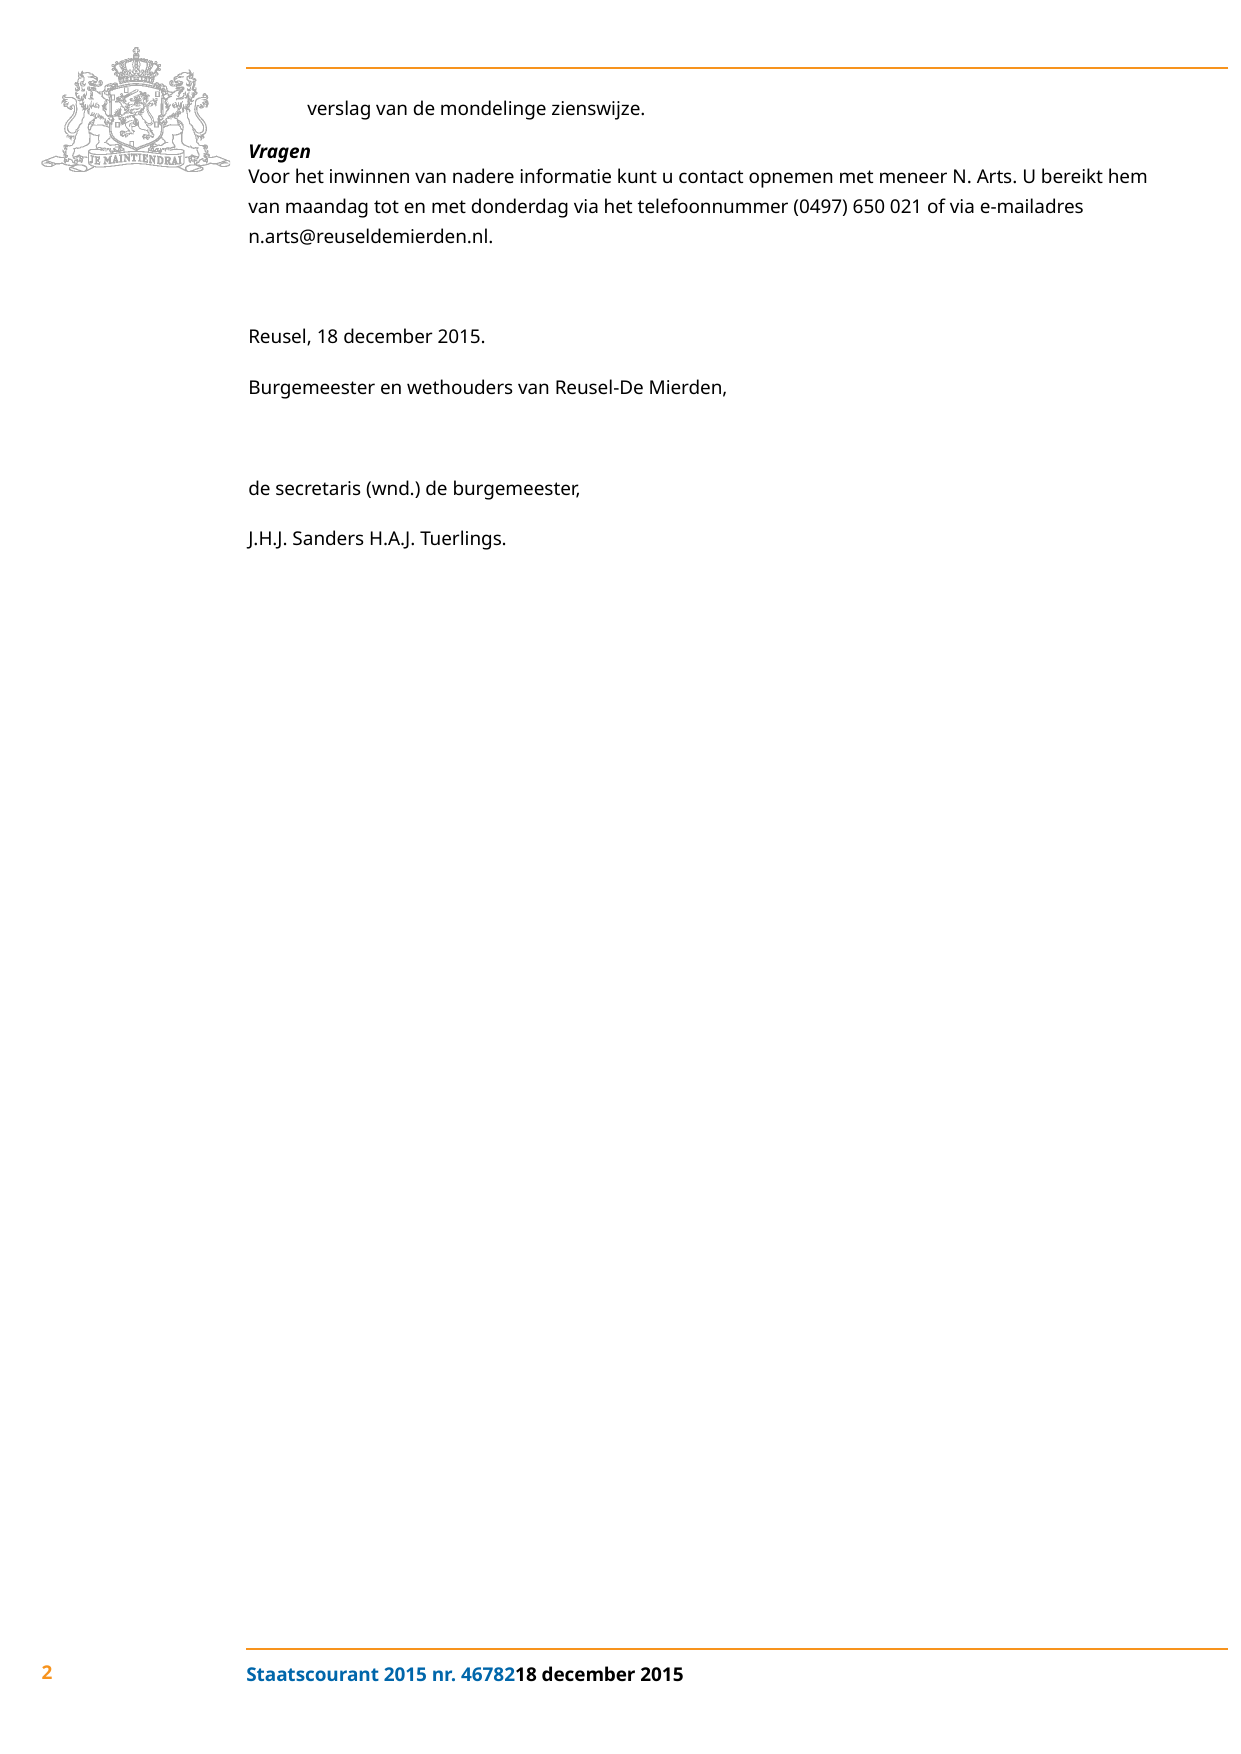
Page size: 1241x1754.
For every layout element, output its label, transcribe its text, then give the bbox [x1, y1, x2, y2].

text Voor het inwinnen van nadere informatie kunt u contact opnemen met meneer N. Arts. U bereikt hem van maandag tot en met donderdag via het telefoonnummer (0497) 650 021 of via e-mailadres n.arts@reuseldemierden.nl. [248, 164, 1152, 248]
text J.H.J. Sanders H.A.J. Tuerlings. [248, 525, 1152, 551]
text Reusel, 18 december 2015. [248, 324, 1152, 349]
text Vragen [248, 138, 1152, 164]
picture [41, 47, 231, 172]
list verslag van de mondelinge zienswijze. [248, 95, 1152, 121]
text Burgemeester en wethouders van Reusel-De Mierden, [248, 374, 1152, 400]
text de secretaris (wnd.) de burgemeester, [248, 475, 1152, 501]
